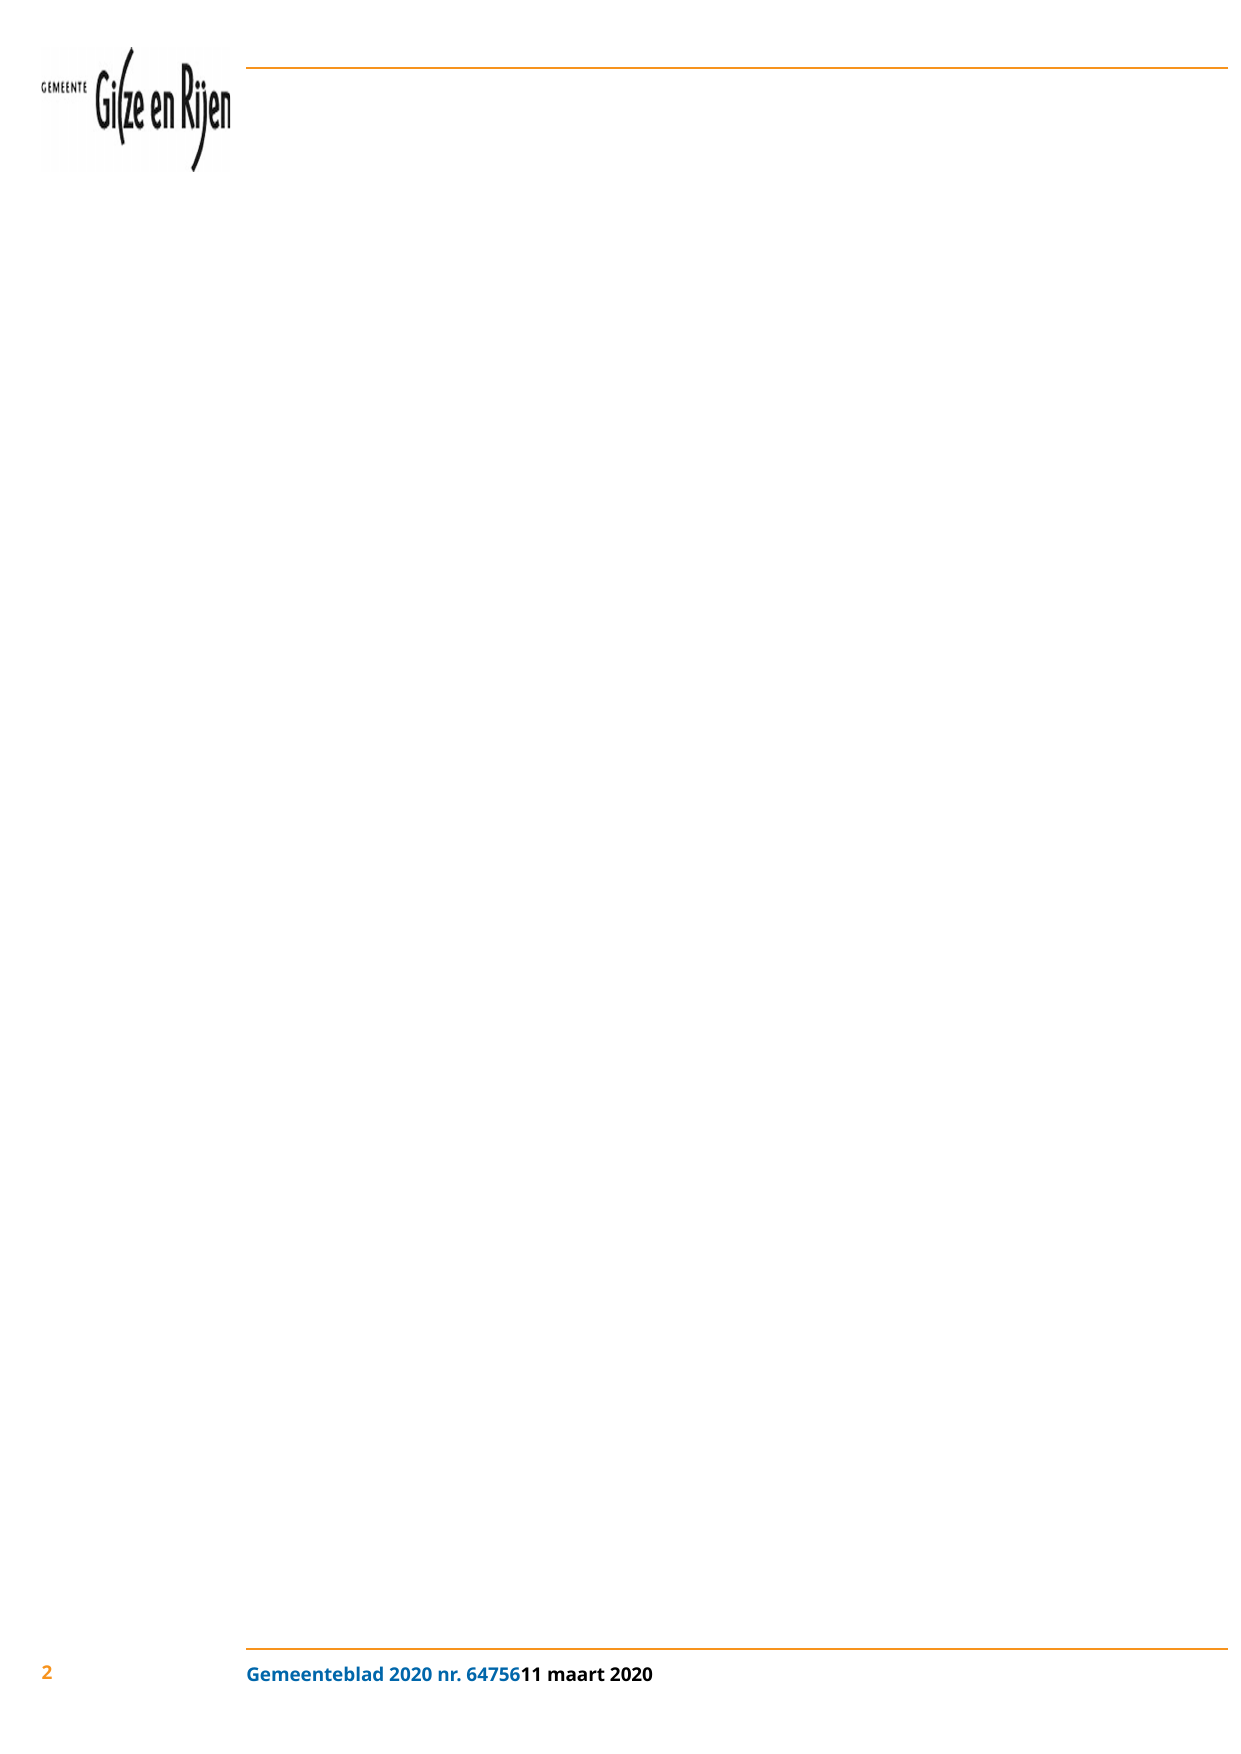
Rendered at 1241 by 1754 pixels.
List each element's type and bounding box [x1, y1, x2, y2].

picture [41, 47, 231, 172]
